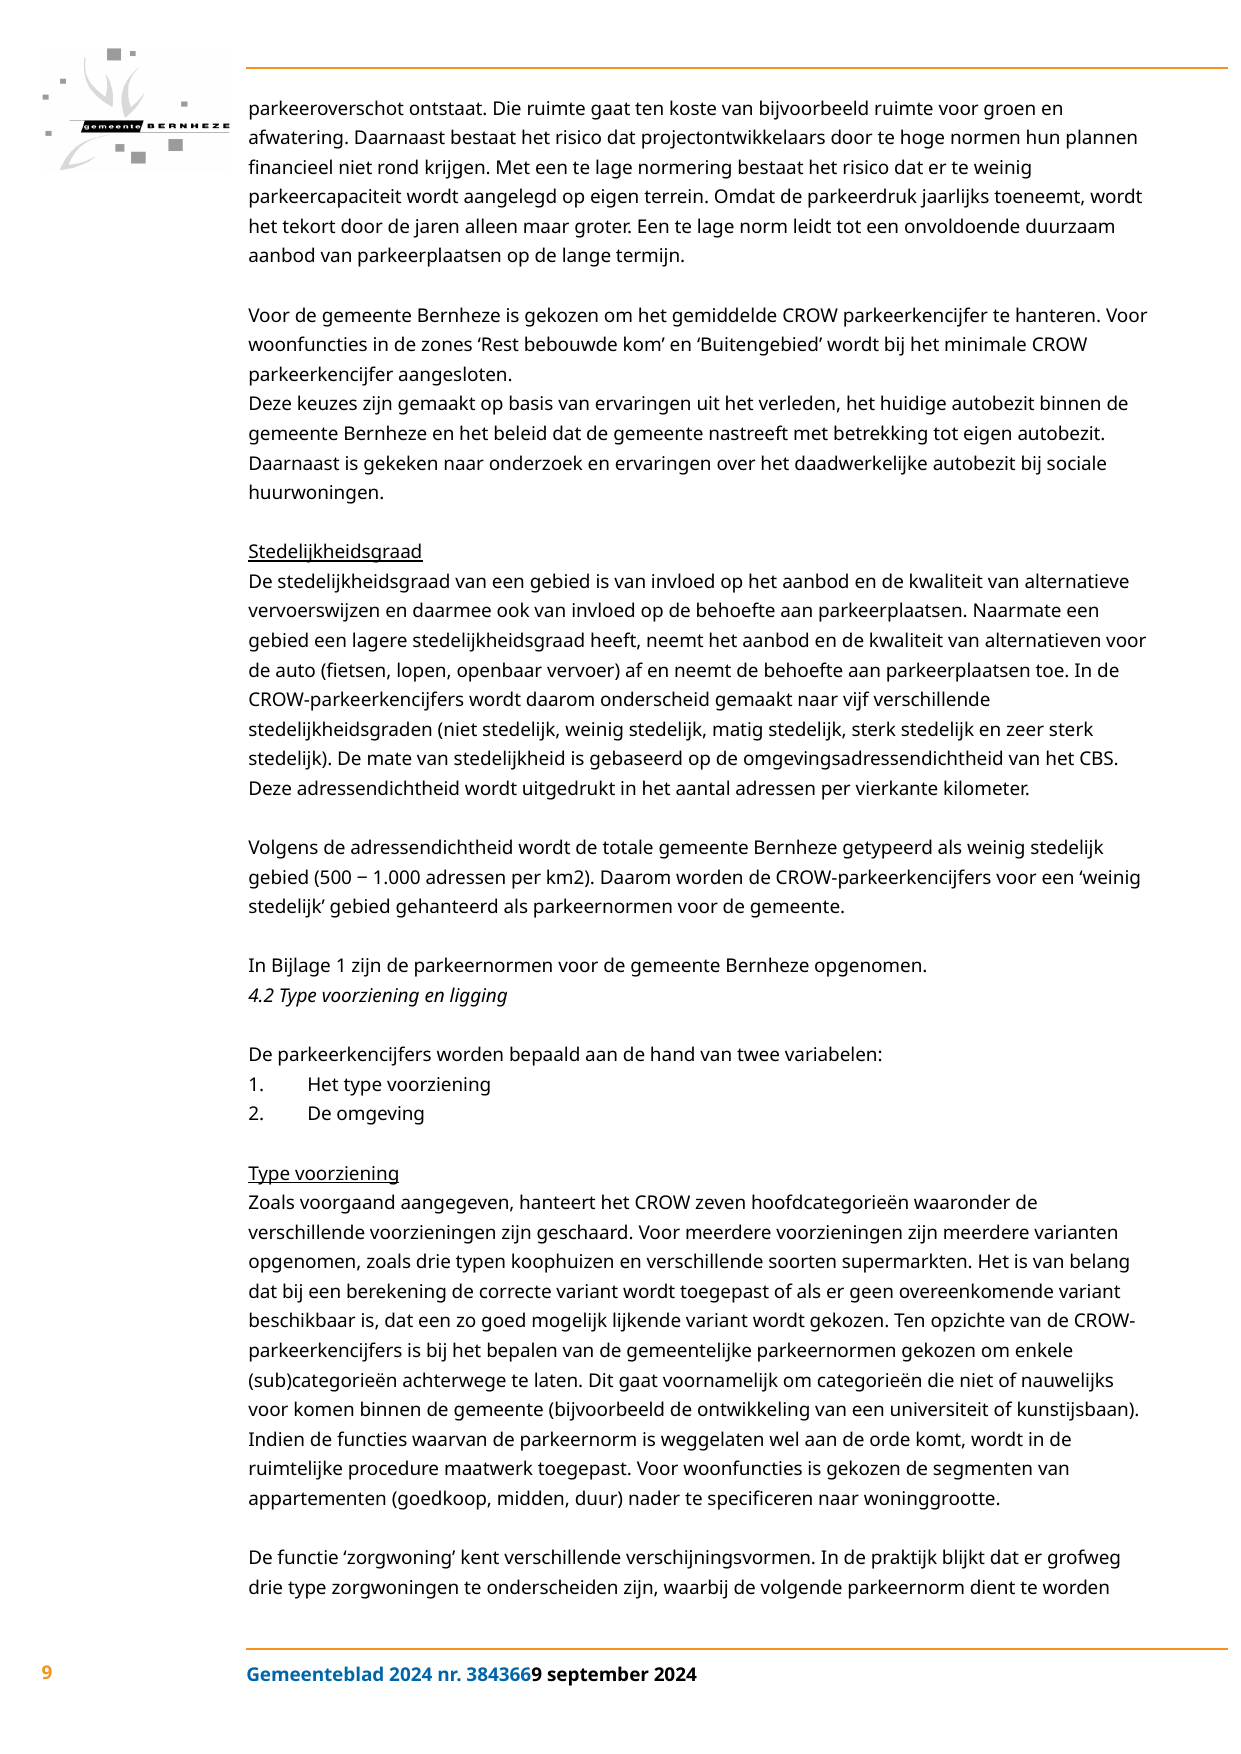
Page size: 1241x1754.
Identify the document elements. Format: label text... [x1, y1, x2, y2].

text parkeeroverschot ontstaat. Die ruimte gaat ten koste van bijvoorbeeld ruimte voor groen en afwatering. Daarnaast bestaat het risico dat projectontwikkelaars door te hoge normen hun plannen financieel niet rond krijgen. Met een te lage normering bestaat het risico dat er te weinig parkeercapaciteit wordt aangelegd op eigen terrein. Omdat de parkeerdruk jaarlijks toeneemt, wordt het tekort door de jaren alleen maar groter. Een te lage norm leidt tot een onvoldoende duurzaam aanbod van parkeerplaatsen op de lange termijn. [248, 95, 1152, 268]
text In Bijlage 1 zijn de parkeernormen voor de gemeente Bernheze opgenomen. [248, 953, 1152, 978]
list De omgeving [248, 1101, 1152, 1126]
text Zoals voorgaand aangegeven, hanteert het CROW zeven hoofdcategorieën waaronder de verschillende voorzieningen zijn geschaard. Voor meerdere voorzieningen zijn meerdere varianten opgenomen, zoals drie typen koophuizen en verschillende soorten supermarkten. Het is van belang dat bij een berekening de correcte variant wordt toegepast of als er geen overeenkomende variant beschikbaar is, dat een zo goed mogelijk lijkende variant wordt gekozen. Ten opzichte van de CROW-parkeerkencijfers is bij het bepalen van de gemeentelijke parkeernormen gekozen om enkele (sub)categorieën achterwege te laten. Dit gaat voornamelijk om categorieën die niet of nauwelijks voor komen binnen de gemeente (bijvoorbeeld de ontwikkeling van een universiteit of kunstijsbaan). Indien de functies waarvan de parkeernorm is weggelaten wel aan de orde komt, wordt in de ruimtelijke procedure maatwerk toegepast. Voor woonfuncties is gekozen de segmenten van appartementen (goedkoop, midden, duur) nader te specificeren naar woninggrootte. [248, 1189, 1152, 1511]
text De stedelijkheidsgraad van een gebied is van invloed op het aanbod en de kwaliteit van alternatieve vervoerswijzen en daarmee ook van invloed op de behoefte aan parkeerplaatsen. Naarmate een gebied een lagere stedelijkheidsgraad heeft, neemt het aanbod en de kwaliteit van alternatieven voor de auto (fietsen, lopen, openbaar vervoer) af en neemt de behoefte aan parkeerplaatsen toe. In de CROW-parkeerkencijfers wordt daarom onderscheid gemaakt naar vijf verschillende stedelijkheidsgraden (niet stedelijk, weinig stedelijk, matig stedelijk, sterk stedelijk en zeer sterk stedelijk). De mate van stedelijkheid is gebaseerd op de omgevingsadressendichtheid van het CBS. Deze adressendichtheid wordt uitgedrukt in het aantal adressen per vierkante kilometer. [248, 568, 1152, 801]
text De parkeerkencijfers worden bepaald aan de hand van twee variabelen: [248, 1041, 1152, 1067]
text Type voorziening [248, 1160, 1152, 1186]
text Volgens de adressendichtheid wordt de totale gemeente Bernheze getypeerd als weinig stedelijk gebied (500 ‒ 1.000 adressen per km2). Daarom worden de CROW-parkeerkencijfers voor een ‘weinig stedelijk’ gebied gehanteerd als parkeernormen voor de gemeente. [248, 834, 1152, 919]
text De functie ‘zorgwoning’ kent verschillende verschijningsvormen. In de praktijk blijkt dat er grofweg drie type zorgwoningen te onderscheiden zijn, waarbij de volgende parkeernorm dient te worden [248, 1544, 1152, 1600]
picture [41, 47, 231, 172]
text 4.2 Type voorziening en ligging [248, 982, 1152, 1008]
list Het type voorziening [248, 1071, 1152, 1097]
text Voor de gemeente Bernheze is gekozen om het gemiddelde CROW parkeerkencijfer te hanteren. Voor woonfuncties in de zones ‘Rest bebouwde kom’ en ‘Buitengebied’ wordt bij het minimale CROW parkeerkencijfer aangesloten. [248, 302, 1152, 387]
text Stedelijkheidsgraad [248, 538, 1152, 564]
text Deze keuzes zijn gemaakt op basis van ervaringen uit het verleden, het huidige autobezit binnen de gemeente Bernheze en het beleid dat de gemeente nastreeft met betrekking tot eigen autobezit. Daarnaast is gekeken naar onderzoek en ervaringen over het daadwerkelijke autobezit bij sociale huurwoningen. [248, 391, 1152, 505]
